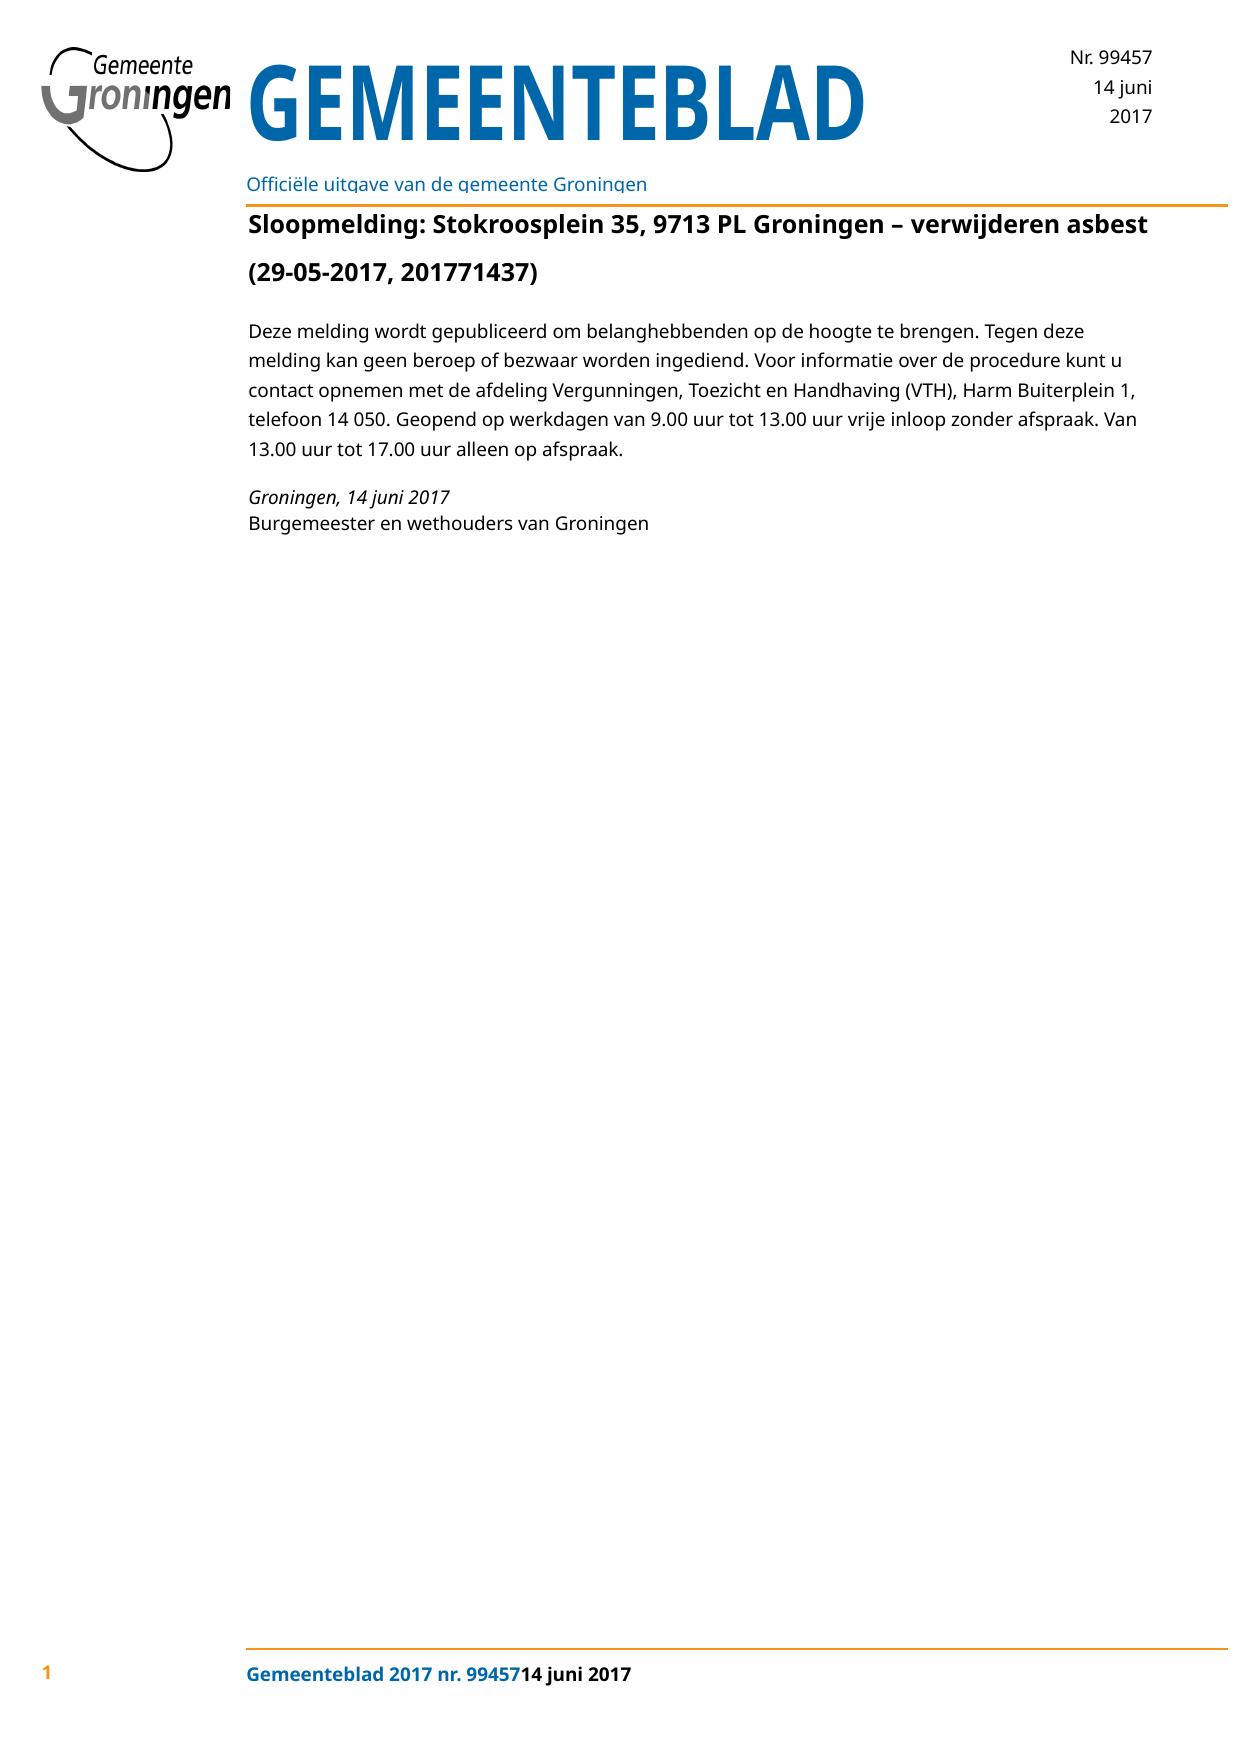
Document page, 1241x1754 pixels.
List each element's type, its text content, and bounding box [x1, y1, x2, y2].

picture [41, 47, 231, 172]
text Sloopmelding: Stokroosplein 35, 9713 PL Groningen – verwijderen asbest (29-05-2017, 201771437) [248, 207, 1152, 288]
text Burgemeester en wethouders van Groningen [248, 510, 1152, 536]
text Deze melding wordt gepubliceerd om belanghebbenden op de hoogte te brengen. Tegen deze melding kan geen beroep of bezwaar worden ingediend. Voor informatie over de procedure kunt u contact opnemen met de afdeling Vergunningen, Toezicht en Handhaving (VTH), Harm Buiterplein 1, telefoon 14 050. Geopend op werkdagen van 9.00 uur tot 13.00 uur vrije inloop zonder afspraak. Van 13.00 uur tot 17.00 uur alleen op afspraak. [248, 318, 1152, 462]
text Groningen, 14 juni 2017 [248, 484, 1152, 510]
